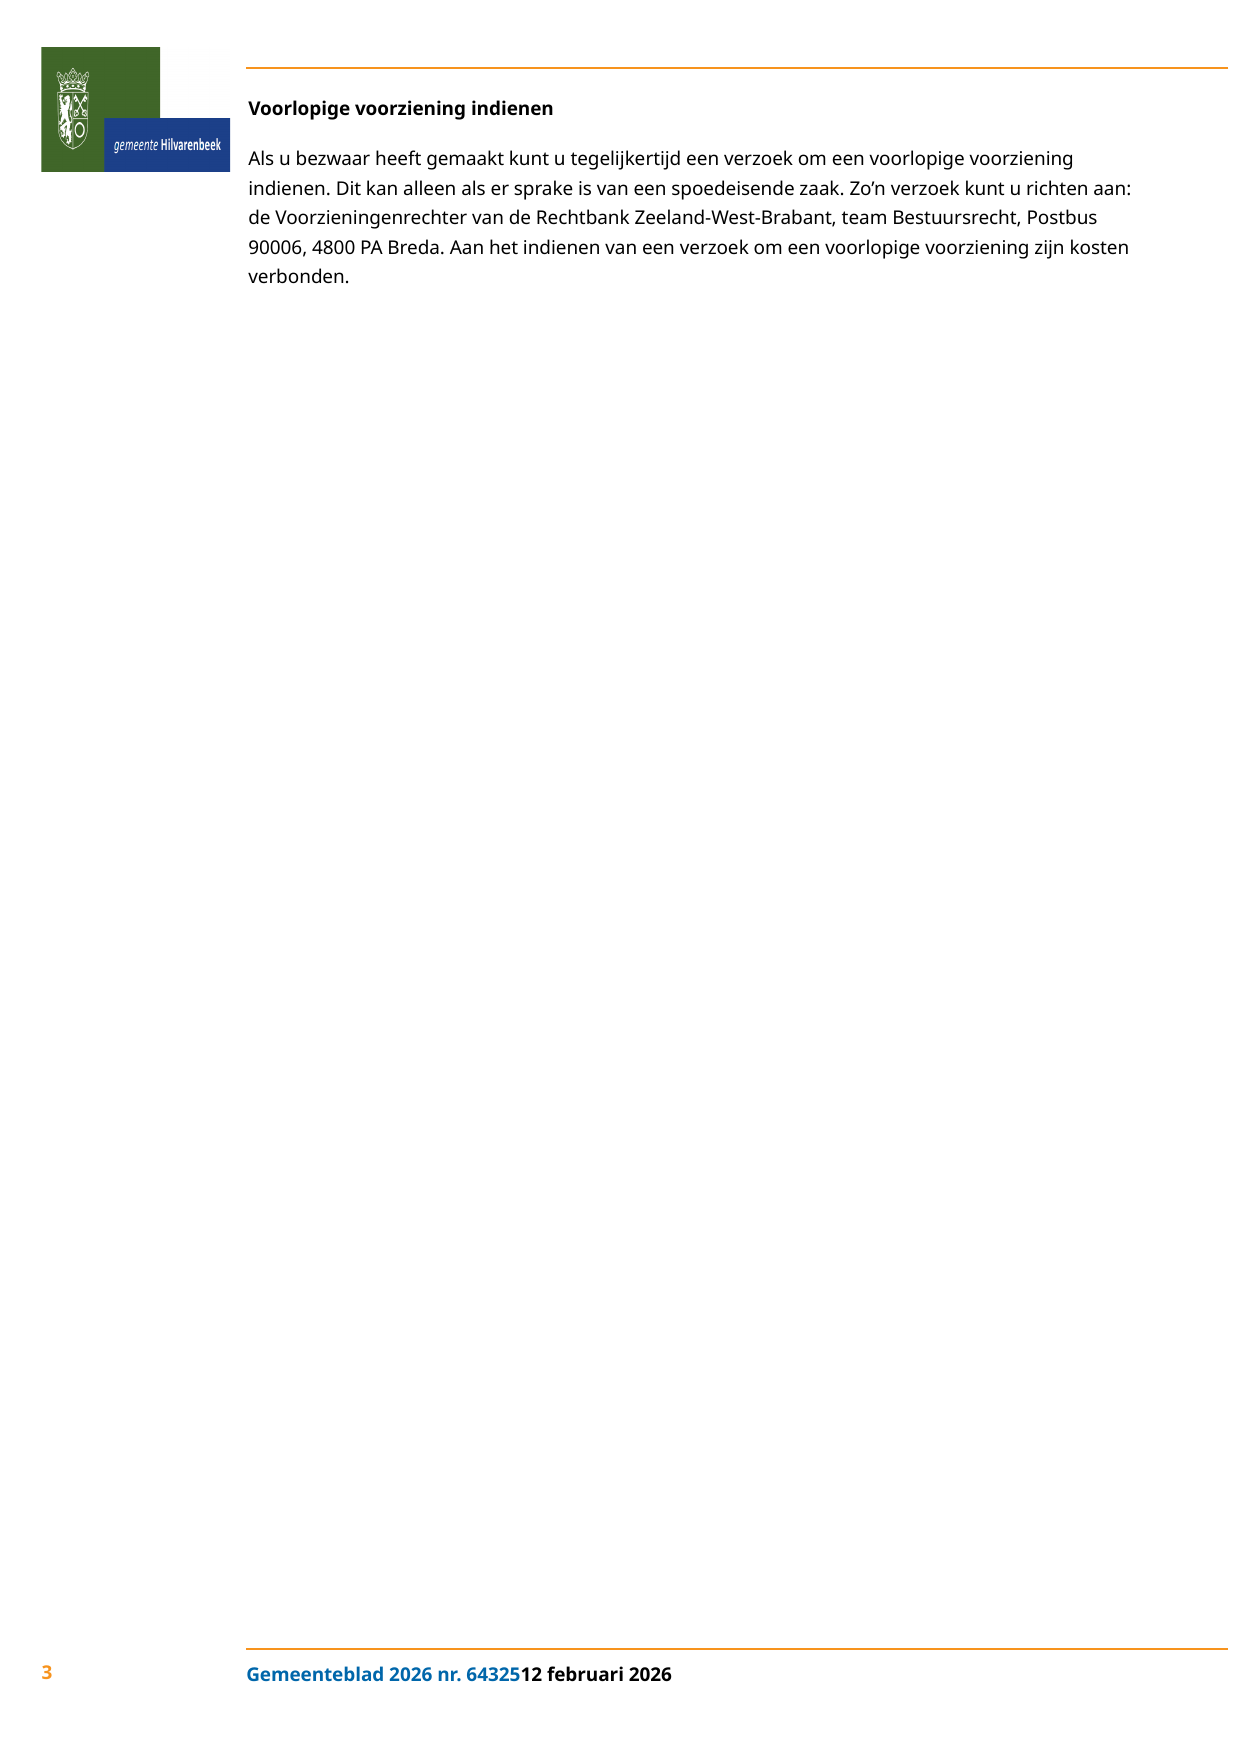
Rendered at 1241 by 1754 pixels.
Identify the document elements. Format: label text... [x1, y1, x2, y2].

text Voorlopige voorziening indienen [248, 95, 1152, 121]
text Als u bezwaar heeft gemaakt kunt u tegelijkertijd een verzoek om een voorlopige voorziening indienen. Dit kan alleen als er sprake is van een spoedeisende zaak. Zo’n verzoek kunt u richten aan: de Voorzieningenrechter van de Rechtbank Zeeland-West-Brabant, team Bestuursrecht, Postbus 90006, 4800 PA Breda. Aan het indienen van een verzoek om een voorlopige voorziening zijn kosten verbonden. [248, 145, 1152, 289]
picture [41, 47, 231, 172]
